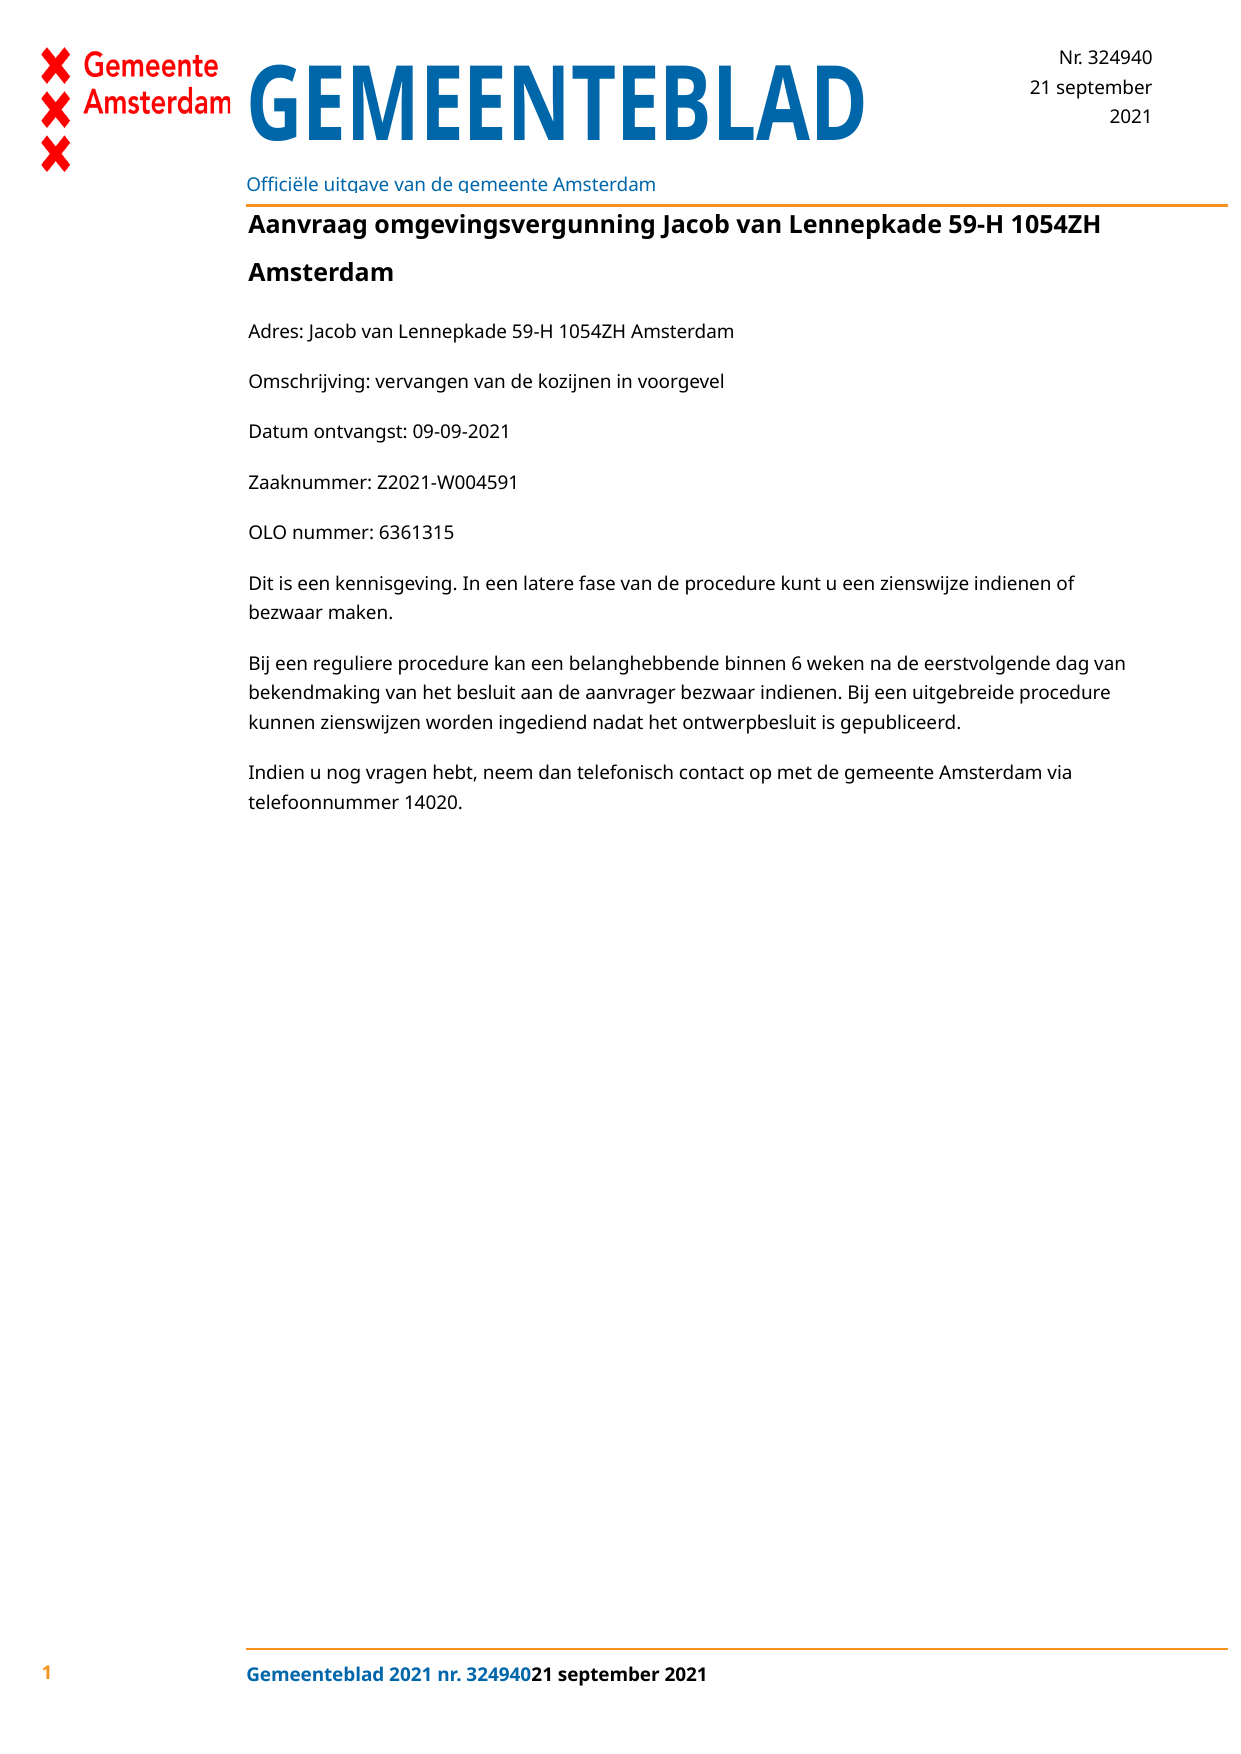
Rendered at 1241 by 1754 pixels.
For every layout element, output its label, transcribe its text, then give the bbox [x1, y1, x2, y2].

text Dit is een kennisgeving. In een latere fase van de procedure kunt u een zienswijze indienen of bezwaar maken. [248, 570, 1152, 625]
text Bij een reguliere procedure kan een belanghebbende binnen 6 weken na de eerstvolgende dag van bekendmaking van het besluit aan de aanvrager bezwaar indienen. Bij een uitgebreide procedure kunnen zienswijzen worden ingediend nadat het ontwerpbesluit is gepubliceerd. [248, 650, 1152, 735]
text Aanvraag omgevingsvergunning Jacob van Lennepkade 59-H 1054ZH Amsterdam [248, 207, 1152, 288]
picture [41, 47, 231, 172]
text OLO nummer: 6361315 [248, 519, 1152, 545]
text Zaaknummer: Z2021-W004591 [248, 469, 1152, 495]
text Omschrijving: vervangen van de kozijnen in voorgevel [248, 368, 1152, 394]
text Adres: Jacob van Lennepkade 59-H 1054ZH Amsterdam [248, 318, 1152, 344]
text Indien u nog vragen hebt, neem dan telefonisch contact op met de gemeente Amsterdam via telefoonnummer 14020. [248, 759, 1152, 815]
text Datum ontvangst: 09-09-2021 [248, 419, 1152, 444]
